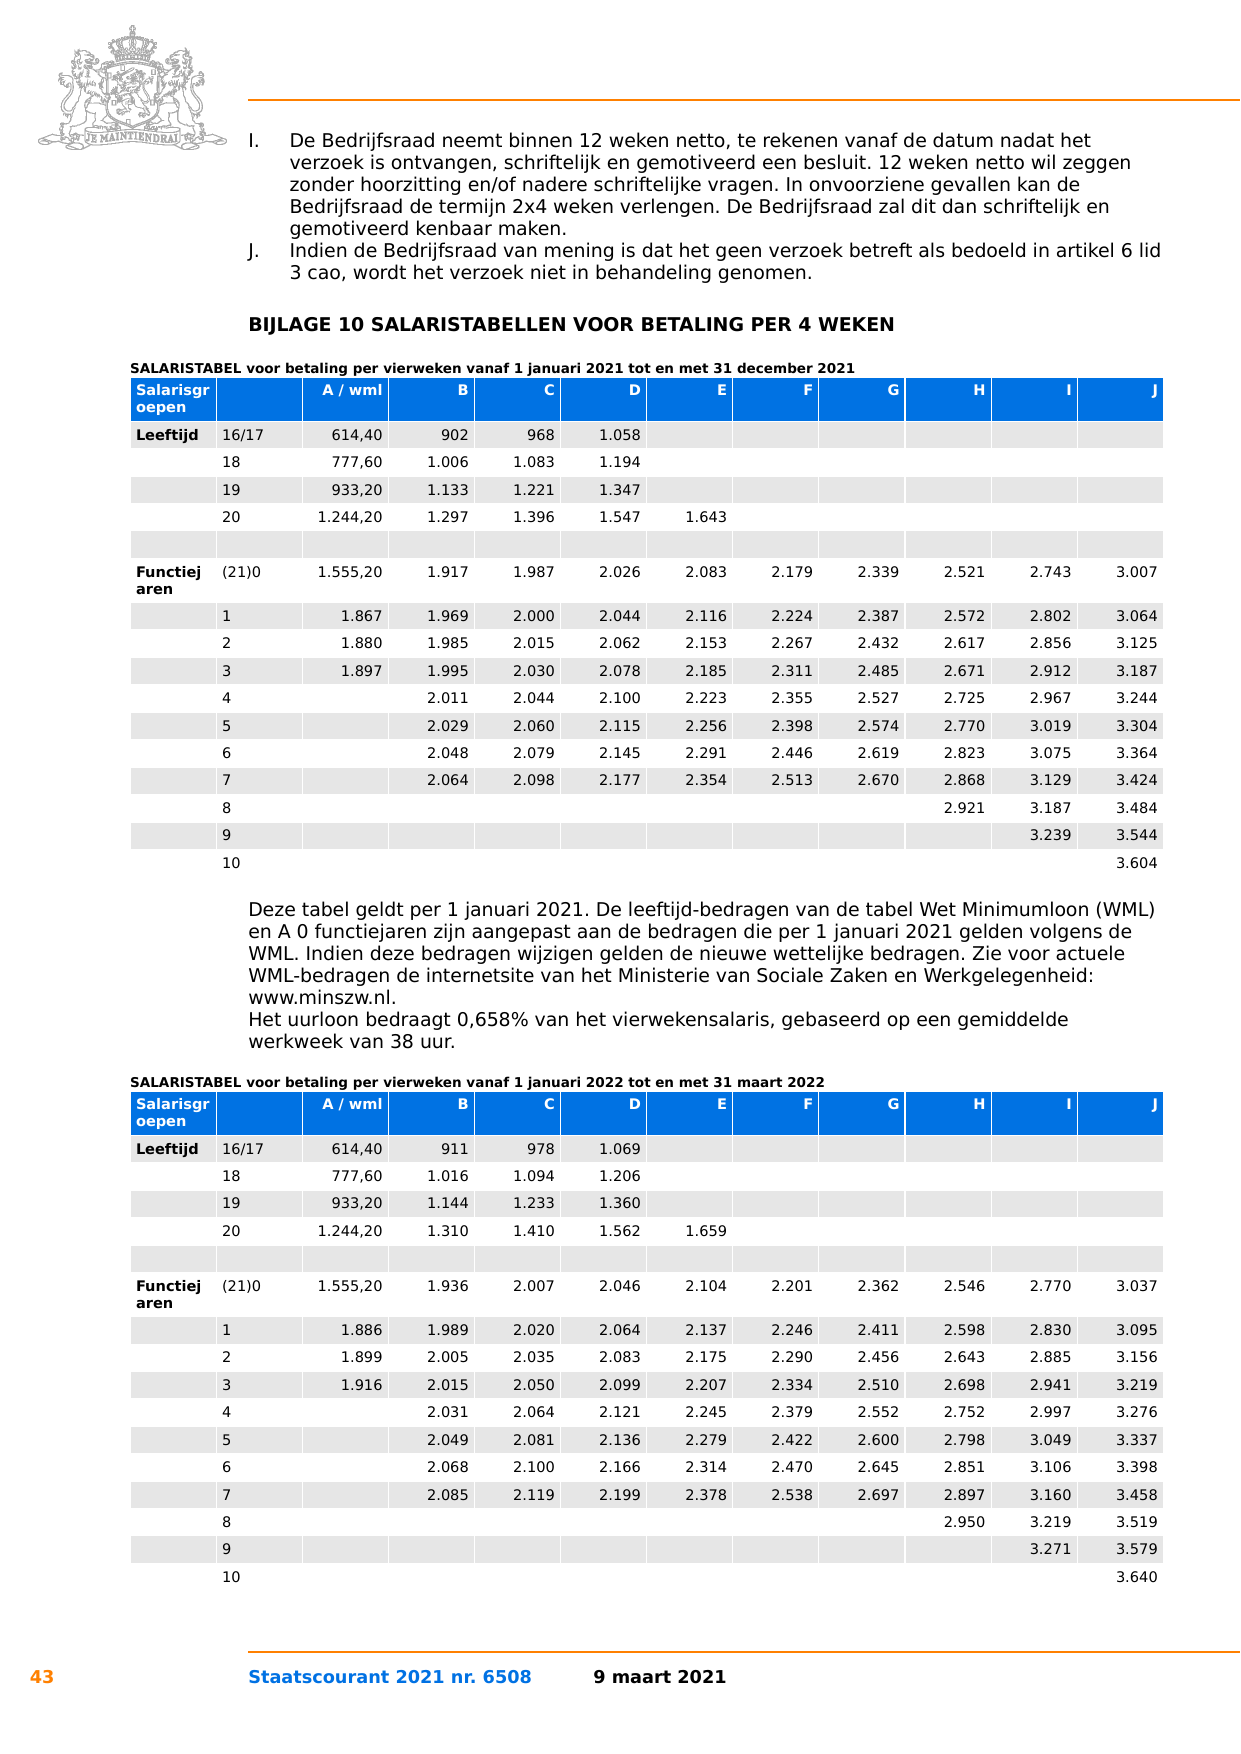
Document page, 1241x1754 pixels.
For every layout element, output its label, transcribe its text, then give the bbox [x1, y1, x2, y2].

table_cell 2.868 [906, 768, 991, 794]
table_cell 3.007 [1078, 559, 1163, 602]
table_cell [733, 1536, 818, 1563]
table_cell 1 [217, 1317, 302, 1344]
table_cell [906, 531, 991, 558]
table_cell 911 [389, 1136, 474, 1162]
table_cell [475, 795, 560, 821]
table_cell [647, 1191, 732, 1217]
table_cell 2.015 [389, 1372, 474, 1398]
table_cell [1078, 1246, 1163, 1272]
table_cell 968 [475, 422, 560, 448]
table_cell J [1078, 378, 1163, 421]
table_cell [131, 477, 216, 503]
table_cell 2.078 [561, 658, 646, 684]
table_cell 1 [217, 603, 302, 629]
table_cell [819, 477, 904, 503]
table_cell 1.969 [389, 603, 474, 629]
table_cell 3 [217, 1372, 302, 1398]
table_cell D [561, 378, 646, 421]
table_cell [906, 449, 991, 476]
table_cell 20 [217, 1218, 302, 1244]
table_cell Functiejaren [131, 559, 216, 602]
table_cell 8 [217, 795, 302, 821]
table_cell 2.153 [647, 631, 732, 657]
table_cell 3.064 [1078, 603, 1163, 629]
table_cell 2.031 [389, 1400, 474, 1426]
table_cell [733, 1191, 818, 1217]
table_cell 2.177 [561, 768, 646, 794]
table_cell [647, 1564, 732, 1590]
table_cell [733, 531, 818, 558]
table_cell 1.899 [303, 1345, 388, 1371]
table_cell 1.886 [303, 1317, 388, 1344]
table_cell 2.000 [475, 603, 560, 629]
table_cell 2.770 [906, 713, 991, 739]
table_cell 2.470 [733, 1454, 818, 1481]
table_cell [131, 1454, 216, 1481]
table_cell [131, 1218, 216, 1244]
subtitle BIJLAGE 10 SALARISTABELLEN VOOR BETALING PER 4 WEKEN [248, 314, 1163, 336]
table_cell 933,20 [303, 477, 388, 503]
table_cell 5 [217, 713, 302, 739]
table_cell 2.598 [906, 1317, 991, 1344]
table_cell E [647, 1092, 732, 1135]
table_cell 2.725 [906, 685, 991, 712]
table_cell [303, 1509, 388, 1535]
table_cell 9 [217, 1536, 302, 1563]
table_cell [992, 477, 1077, 503]
table_cell 2.083 [647, 559, 732, 602]
table_cell 2.290 [733, 1345, 818, 1371]
table_cell 1.006 [389, 449, 474, 476]
table_cell [389, 1246, 474, 1272]
table_cell 2.362 [819, 1273, 904, 1316]
table_cell F [733, 378, 818, 421]
table_cell 7 [217, 1482, 302, 1508]
table_cell 1.547 [561, 504, 646, 530]
table_cell H [906, 1092, 991, 1135]
table_cell [303, 531, 388, 558]
table_cell [389, 850, 474, 876]
table_cell 2.137 [647, 1317, 732, 1344]
table_cell [131, 1372, 216, 1398]
table_cell 1.360 [561, 1191, 646, 1217]
table_cell 1.936 [389, 1273, 474, 1316]
table_cell [217, 1246, 302, 1272]
table_cell [819, 1509, 904, 1535]
table_cell [389, 1509, 474, 1535]
table_cell 1.897 [303, 658, 388, 684]
table_cell E [647, 378, 732, 421]
table_cell (21)0 [217, 559, 302, 602]
text J. Indien de Bedrijfsraad van mening is dat het geen verzoek betreft als bedoeld in artikel 6 lid 3 cao, wordt het verzoek niet in behandeling genomen. [248, 240, 1163, 284]
table_cell [131, 1509, 216, 1535]
table_cell [475, 1564, 560, 1590]
table_cell [819, 1536, 904, 1563]
table_cell [992, 1191, 1077, 1217]
table_cell 2.046 [561, 1273, 646, 1316]
table_cell Functiejaren [131, 1273, 216, 1316]
table_cell [906, 1536, 991, 1563]
table_cell 18 [217, 449, 302, 476]
table_cell [647, 1246, 732, 1272]
table_cell 2.697 [819, 1482, 904, 1508]
table_cell [389, 823, 474, 849]
table_cell 2.064 [561, 1317, 646, 1344]
table_cell 2.802 [992, 603, 1077, 629]
table_cell [561, 531, 646, 558]
table_cell I [992, 378, 1077, 421]
table_cell 18 [217, 1163, 302, 1190]
table_cell [561, 1536, 646, 1563]
table_cell 3.271 [992, 1536, 1077, 1563]
table_cell 2.279 [647, 1427, 732, 1453]
table_cell 902 [389, 422, 474, 448]
picture [38, 25, 227, 150]
table_cell 3.640 [1078, 1564, 1163, 1590]
table_cell I [992, 1092, 1077, 1135]
table_cell [906, 1191, 991, 1217]
table_cell 3.276 [1078, 1400, 1163, 1426]
table_cell [992, 1136, 1077, 1162]
table_cell 7 [217, 768, 302, 794]
table_cell [733, 422, 818, 448]
table_cell 3.424 [1078, 768, 1163, 794]
table_cell 1.562 [561, 1218, 646, 1244]
table_cell 2.823 [906, 740, 991, 767]
table_cell [647, 1163, 732, 1190]
table_cell [819, 531, 904, 558]
table_cell [733, 1509, 818, 1535]
table_cell 2.121 [561, 1400, 646, 1426]
table_cell [733, 1564, 818, 1590]
table_cell [303, 1427, 388, 1453]
table_cell (21)0 [217, 1273, 302, 1316]
table_cell [647, 1136, 732, 1162]
table_cell 1.233 [475, 1191, 560, 1217]
table_cell 2.311 [733, 658, 818, 684]
table_cell [992, 422, 1077, 448]
table_cell [647, 1509, 732, 1535]
table_cell [819, 449, 904, 476]
table_cell 2.291 [647, 740, 732, 767]
table_cell 2.011 [389, 685, 474, 712]
table_cell 3.019 [992, 713, 1077, 739]
table_cell [992, 531, 1077, 558]
table_cell 777,60 [303, 449, 388, 476]
table_cell 2.116 [647, 603, 732, 629]
table_cell [733, 1218, 818, 1244]
table_cell 1.916 [303, 1372, 388, 1398]
table_cell 1.410 [475, 1218, 560, 1244]
table_cell [131, 449, 216, 476]
table_cell [131, 1317, 216, 1344]
table_cell 2.007 [475, 1273, 560, 1316]
table_cell [131, 658, 216, 684]
table_cell 2.897 [906, 1482, 991, 1508]
table_cell 3 [217, 658, 302, 684]
table_cell [1078, 477, 1163, 503]
table_cell [217, 378, 302, 421]
table_cell [561, 795, 646, 821]
table_cell 2.100 [561, 685, 646, 712]
table_cell [561, 1246, 646, 1272]
table_header SALARISTABEL voor betaling per vierweken vanaf 1 januari 2021 tot en met 31 december 2021 [130, 361, 1163, 376]
table_cell [647, 449, 732, 476]
table_cell 19 [217, 1191, 302, 1217]
table_cell 2.199 [561, 1482, 646, 1508]
table_cell 2.830 [992, 1317, 1077, 1344]
table_cell [303, 823, 388, 849]
table_cell 2.223 [647, 685, 732, 712]
table_cell J [1078, 1092, 1163, 1135]
table_cell 2.026 [561, 559, 646, 602]
table_cell [217, 1092, 302, 1135]
table_cell [819, 1163, 904, 1190]
table_cell A / wml [303, 1092, 388, 1135]
table_cell 4 [217, 1400, 302, 1426]
table_cell Salarisgroepen [131, 378, 216, 421]
table_cell [906, 1564, 991, 1590]
table_cell [131, 1482, 216, 1508]
table_cell [303, 795, 388, 821]
table_cell 1.659 [647, 1218, 732, 1244]
table_cell [906, 850, 991, 876]
table_cell 2.064 [389, 768, 474, 794]
table_cell [647, 823, 732, 849]
table_cell 2.085 [389, 1482, 474, 1508]
table_cell [733, 795, 818, 821]
table_cell [389, 531, 474, 558]
table_cell 2.446 [733, 740, 818, 767]
table_cell 16/17 [217, 422, 302, 448]
table_cell 614,40 [303, 1136, 388, 1162]
table_cell 2.671 [906, 658, 991, 684]
table_cell 2.136 [561, 1427, 646, 1453]
table_cell 2.387 [819, 603, 904, 629]
table_cell [819, 1564, 904, 1590]
table_cell [906, 823, 991, 849]
table_cell 3.337 [1078, 1427, 1163, 1453]
table_cell 2.166 [561, 1454, 646, 1481]
table_cell 1.643 [647, 504, 732, 530]
table_cell 2.145 [561, 740, 646, 767]
table_cell [992, 1564, 1077, 1590]
table_cell [131, 1163, 216, 1190]
table_cell Salarisgroepen [131, 1092, 216, 1135]
table_cell 2.552 [819, 1400, 904, 1426]
table_cell 3.187 [992, 795, 1077, 821]
table_cell 2.314 [647, 1454, 732, 1481]
table_cell [303, 1536, 388, 1563]
table_cell 1.297 [389, 504, 474, 530]
table_cell 2.851 [906, 1454, 991, 1481]
table_cell [992, 504, 1077, 530]
table_cell [647, 795, 732, 821]
table_cell [131, 850, 216, 876]
table_cell 2.064 [475, 1400, 560, 1426]
table_cell [733, 1246, 818, 1272]
table_cell [647, 850, 732, 876]
table_cell 3.187 [1078, 658, 1163, 684]
table_cell 3.458 [1078, 1482, 1163, 1508]
table_cell 2.456 [819, 1345, 904, 1371]
table_cell 1.995 [389, 658, 474, 684]
table_cell 3.037 [1078, 1273, 1163, 1316]
table_cell 2.921 [906, 795, 991, 821]
table_cell A / wml [303, 378, 388, 421]
table_cell 2.617 [906, 631, 991, 657]
table_cell 19 [217, 477, 302, 503]
table_cell 2.379 [733, 1400, 818, 1426]
table_cell [131, 713, 216, 739]
table_cell 8 [217, 1509, 302, 1535]
table_cell 2.060 [475, 713, 560, 739]
table_cell [1078, 1136, 1163, 1162]
table_cell [819, 1218, 904, 1244]
table_cell 3.304 [1078, 713, 1163, 739]
table_cell [131, 1564, 216, 1590]
table_cell 1.144 [389, 1191, 474, 1217]
table_cell 10 [217, 850, 302, 876]
table_cell 2.081 [475, 1427, 560, 1453]
table_cell [1078, 449, 1163, 476]
table_cell 2.267 [733, 631, 818, 657]
table_cell [131, 1400, 216, 1426]
table_cell 2.020 [475, 1317, 560, 1344]
table_cell 2.044 [561, 603, 646, 629]
table_cell [561, 850, 646, 876]
table_cell 2.068 [389, 1454, 474, 1481]
table_cell [819, 795, 904, 821]
table_cell 5 [217, 1427, 302, 1453]
table_cell 777,60 [303, 1163, 388, 1190]
table_cell 1.555,20 [303, 559, 388, 602]
table_cell 2.546 [906, 1273, 991, 1316]
table_cell 2.339 [819, 559, 904, 602]
table_cell G [819, 378, 904, 421]
table_cell [819, 1191, 904, 1217]
table_cell 9 [217, 823, 302, 849]
table_cell [131, 1246, 216, 1272]
table_cell [733, 1163, 818, 1190]
table_cell 2.062 [561, 631, 646, 657]
table_cell 3.219 [1078, 1372, 1163, 1398]
text Deze tabel geldt per 1 januari 2021. De leeftijd-bedragen van de tabel Wet Minimumloon (WML) en A 0 functiejaren zijn aangepast aan de bedragen die per 1 januari 2021 gelden volgens de WML. Indien deze bedragen wijzigen gelden de nieuwe wettelijke bedragen. Zie voor actuele WML-bedragen de internetsite van het Ministerie van Sociale Zaken en Werkgelegenheid: www.minszw.nl. [248, 899, 1163, 1009]
table_cell [906, 477, 991, 503]
table_cell [131, 603, 216, 629]
table_cell 3.519 [1078, 1509, 1163, 1535]
table_cell [303, 685, 388, 712]
table_cell 2.185 [647, 658, 732, 684]
table_cell 3.049 [992, 1427, 1077, 1453]
table_cell 2.100 [475, 1454, 560, 1481]
table_cell [819, 422, 904, 448]
table_cell [733, 477, 818, 503]
table_cell [906, 1136, 991, 1162]
table_cell [475, 531, 560, 558]
table_cell [733, 850, 818, 876]
table_cell 2.422 [733, 1427, 818, 1453]
table_cell [992, 1163, 1077, 1190]
table_cell 3.129 [992, 768, 1077, 794]
table_cell [303, 1400, 388, 1426]
table_cell 2.179 [733, 559, 818, 602]
table_cell 1.058 [561, 422, 646, 448]
table_cell 2.885 [992, 1345, 1077, 1371]
table_cell 2.485 [819, 658, 904, 684]
table_cell 2.743 [992, 559, 1077, 602]
table_cell 2.398 [733, 713, 818, 739]
table_cell 2.035 [475, 1345, 560, 1371]
table_cell 2.574 [819, 713, 904, 739]
table_cell 2.079 [475, 740, 560, 767]
table_cell [475, 823, 560, 849]
table_cell [131, 1427, 216, 1453]
table_cell 2.521 [906, 559, 991, 602]
table_cell [906, 422, 991, 448]
table_cell 2.050 [475, 1372, 560, 1398]
table_cell [1078, 504, 1163, 530]
table_cell 2.224 [733, 603, 818, 629]
table_cell [733, 449, 818, 476]
table_cell [131, 823, 216, 849]
table_cell 2.997 [992, 1400, 1077, 1426]
table_cell [819, 1136, 904, 1162]
table_cell 2.411 [819, 1317, 904, 1344]
table_cell [733, 1136, 818, 1162]
table_cell [906, 1163, 991, 1190]
table_cell [561, 1509, 646, 1535]
table_cell 2.098 [475, 768, 560, 794]
table_cell [131, 1536, 216, 1563]
table_cell 2.510 [819, 1372, 904, 1398]
table_cell 933,20 [303, 1191, 388, 1217]
table_cell 2.538 [733, 1482, 818, 1508]
table_cell [131, 504, 216, 530]
table_cell 2.600 [819, 1427, 904, 1453]
table_cell 2.752 [906, 1400, 991, 1426]
table_cell [475, 1509, 560, 1535]
table_cell [475, 850, 560, 876]
table_cell 2.049 [389, 1427, 474, 1453]
table_cell [217, 531, 302, 558]
table_cell 2.619 [819, 740, 904, 767]
table_cell 1.989 [389, 1317, 474, 1344]
table_cell C [475, 378, 560, 421]
table_cell 1.244,20 [303, 504, 388, 530]
table_cell [389, 1536, 474, 1563]
table_cell 2.115 [561, 713, 646, 739]
table_cell F [733, 1092, 818, 1135]
table_cell 1.347 [561, 477, 646, 503]
table_cell 20 [217, 504, 302, 530]
table_cell 2.015 [475, 631, 560, 657]
table_cell [819, 1246, 904, 1272]
table_cell [131, 531, 216, 558]
table_cell 2.354 [647, 768, 732, 794]
table_cell [303, 768, 388, 794]
table_cell 3.364 [1078, 740, 1163, 767]
table_cell [906, 1218, 991, 1244]
table_cell 10 [217, 1564, 302, 1590]
table_cell [475, 1246, 560, 1272]
table_cell 1.310 [389, 1218, 474, 1244]
table_cell [906, 504, 991, 530]
table_cell 2.207 [647, 1372, 732, 1398]
table_cell [131, 631, 216, 657]
table_cell [131, 795, 216, 821]
table_cell 2.029 [389, 713, 474, 739]
table_cell [1078, 1163, 1163, 1190]
table_cell 2.334 [733, 1372, 818, 1398]
table_cell 3.219 [992, 1509, 1077, 1535]
table_cell 2.941 [992, 1372, 1077, 1398]
table_cell [819, 504, 904, 530]
table_cell 2.044 [475, 685, 560, 712]
table_cell [1078, 531, 1163, 558]
table_cell [131, 685, 216, 712]
table_cell [992, 1246, 1077, 1272]
table_cell B [389, 378, 474, 421]
table_cell 3.156 [1078, 1345, 1163, 1371]
table_cell G [819, 1092, 904, 1135]
table_cell 2.798 [906, 1427, 991, 1453]
table_cell 3.398 [1078, 1454, 1163, 1481]
table_cell 2.912 [992, 658, 1077, 684]
table_cell 3.544 [1078, 823, 1163, 849]
table_cell 3.125 [1078, 631, 1163, 657]
table_cell [389, 795, 474, 821]
table_cell 3.239 [992, 823, 1077, 849]
table_cell [733, 504, 818, 530]
table_cell [131, 740, 216, 767]
table_cell C [475, 1092, 560, 1135]
table_cell [992, 1218, 1077, 1244]
table_cell [1078, 1218, 1163, 1244]
table_cell [475, 1536, 560, 1563]
table_cell 3.106 [992, 1454, 1077, 1481]
table_cell 1.016 [389, 1163, 474, 1190]
table_cell 978 [475, 1136, 560, 1162]
table_cell 3.095 [1078, 1317, 1163, 1344]
table_cell B [389, 1092, 474, 1135]
table_cell [131, 1345, 216, 1371]
table_cell [733, 823, 818, 849]
table_cell 2.256 [647, 713, 732, 739]
table_cell [819, 823, 904, 849]
table_cell 2.950 [906, 1509, 991, 1535]
table_cell 2.119 [475, 1482, 560, 1508]
table_cell 1.917 [389, 559, 474, 602]
table_cell 3.075 [992, 740, 1077, 767]
table_cell 2 [217, 1345, 302, 1371]
table_cell 614,40 [303, 422, 388, 448]
table_cell 2.967 [992, 685, 1077, 712]
table_cell [303, 1482, 388, 1508]
table_cell 1.987 [475, 559, 560, 602]
table_cell 2.432 [819, 631, 904, 657]
table_cell [819, 850, 904, 876]
table_cell 3.244 [1078, 685, 1163, 712]
text I. De Bedrijfsraad neemt binnen 12 weken netto, te rekenen vanaf de datum nadat het verzoek is ontvangen, schriftelijk en gemotiveerd een besluit. 12 weken netto wil zeggen zonder hoorzitting en/of nadere schriftelijke vragen. In onvoorziene gevallen kan de Bedrijfsraad de termijn 2x4 weken verlengen. De Bedrijfsraad zal dit dan schriftelijk en gemotiveerd kenbaar maken. [248, 130, 1163, 240]
table_cell 1.985 [389, 631, 474, 657]
table_cell [303, 1246, 388, 1272]
table_cell 2.099 [561, 1372, 646, 1398]
table_cell [561, 1564, 646, 1590]
table_cell 3.604 [1078, 850, 1163, 876]
table_header SALARISTABEL voor betaling per vierweken vanaf 1 januari 2022 tot en met 31 maart 2022 [130, 1075, 1163, 1091]
table_cell 2.245 [647, 1400, 732, 1426]
table_cell 1.194 [561, 449, 646, 476]
table_cell [992, 449, 1077, 476]
table_cell Leeftijd [131, 1136, 216, 1162]
table_cell 2.030 [475, 658, 560, 684]
table_cell 4 [217, 685, 302, 712]
table_cell [992, 850, 1077, 876]
table_cell [906, 1246, 991, 1272]
table_cell [561, 823, 646, 849]
table_cell Leeftijd [131, 422, 216, 448]
table_cell [303, 740, 388, 767]
table_cell 2.527 [819, 685, 904, 712]
table_cell 1.221 [475, 477, 560, 503]
table_cell 2.643 [906, 1345, 991, 1371]
table_cell 2.175 [647, 1345, 732, 1371]
table_cell 1.069 [561, 1136, 646, 1162]
table_cell 2.355 [733, 685, 818, 712]
table_cell [303, 1564, 388, 1590]
table_cell 1.133 [389, 477, 474, 503]
table_cell 1.083 [475, 449, 560, 476]
table_cell [647, 477, 732, 503]
table_cell 2 [217, 631, 302, 657]
table_cell [389, 1564, 474, 1590]
table_cell 1.206 [561, 1163, 646, 1190]
table_cell 6 [217, 1454, 302, 1481]
table_cell 1.867 [303, 603, 388, 629]
table_cell 16/17 [217, 1136, 302, 1162]
table_cell 2.770 [992, 1273, 1077, 1316]
table_cell 2.572 [906, 603, 991, 629]
table_cell H [906, 378, 991, 421]
table_cell 3.484 [1078, 795, 1163, 821]
table_cell [131, 768, 216, 794]
table_cell 6 [217, 740, 302, 767]
table_cell 2.513 [733, 768, 818, 794]
table_cell 2.201 [733, 1273, 818, 1316]
table_cell 1.555,20 [303, 1273, 388, 1316]
table_cell [647, 1536, 732, 1563]
table_cell 2.083 [561, 1345, 646, 1371]
table_cell 2.104 [647, 1273, 732, 1316]
table_cell 2.378 [647, 1482, 732, 1508]
table_cell 2.246 [733, 1317, 818, 1344]
table_cell 1.094 [475, 1163, 560, 1190]
table_cell [303, 1454, 388, 1481]
table_cell [303, 850, 388, 876]
text Het uurloon bedraagt 0,658% van het vierwekensalaris, gebaseerd op een gemiddelde werkweek van 38 uur. [248, 1009, 1163, 1053]
table_cell 1.396 [475, 504, 560, 530]
table_cell 2.645 [819, 1454, 904, 1481]
table_cell [647, 531, 732, 558]
table_cell 2.048 [389, 740, 474, 767]
table_cell D [561, 1092, 646, 1135]
table_cell [131, 1191, 216, 1217]
table_cell [647, 422, 732, 448]
table_cell [1078, 422, 1163, 448]
table_cell 1.880 [303, 631, 388, 657]
table_cell 2.670 [819, 768, 904, 794]
table_cell 3.579 [1078, 1536, 1163, 1563]
table_cell [303, 713, 388, 739]
table_cell 2.856 [992, 631, 1077, 657]
table_cell [1078, 1191, 1163, 1217]
table_cell 3.160 [992, 1482, 1077, 1508]
table_cell 2.005 [389, 1345, 474, 1371]
table_cell 2.698 [906, 1372, 991, 1398]
table_cell 1.244,20 [303, 1218, 388, 1244]
